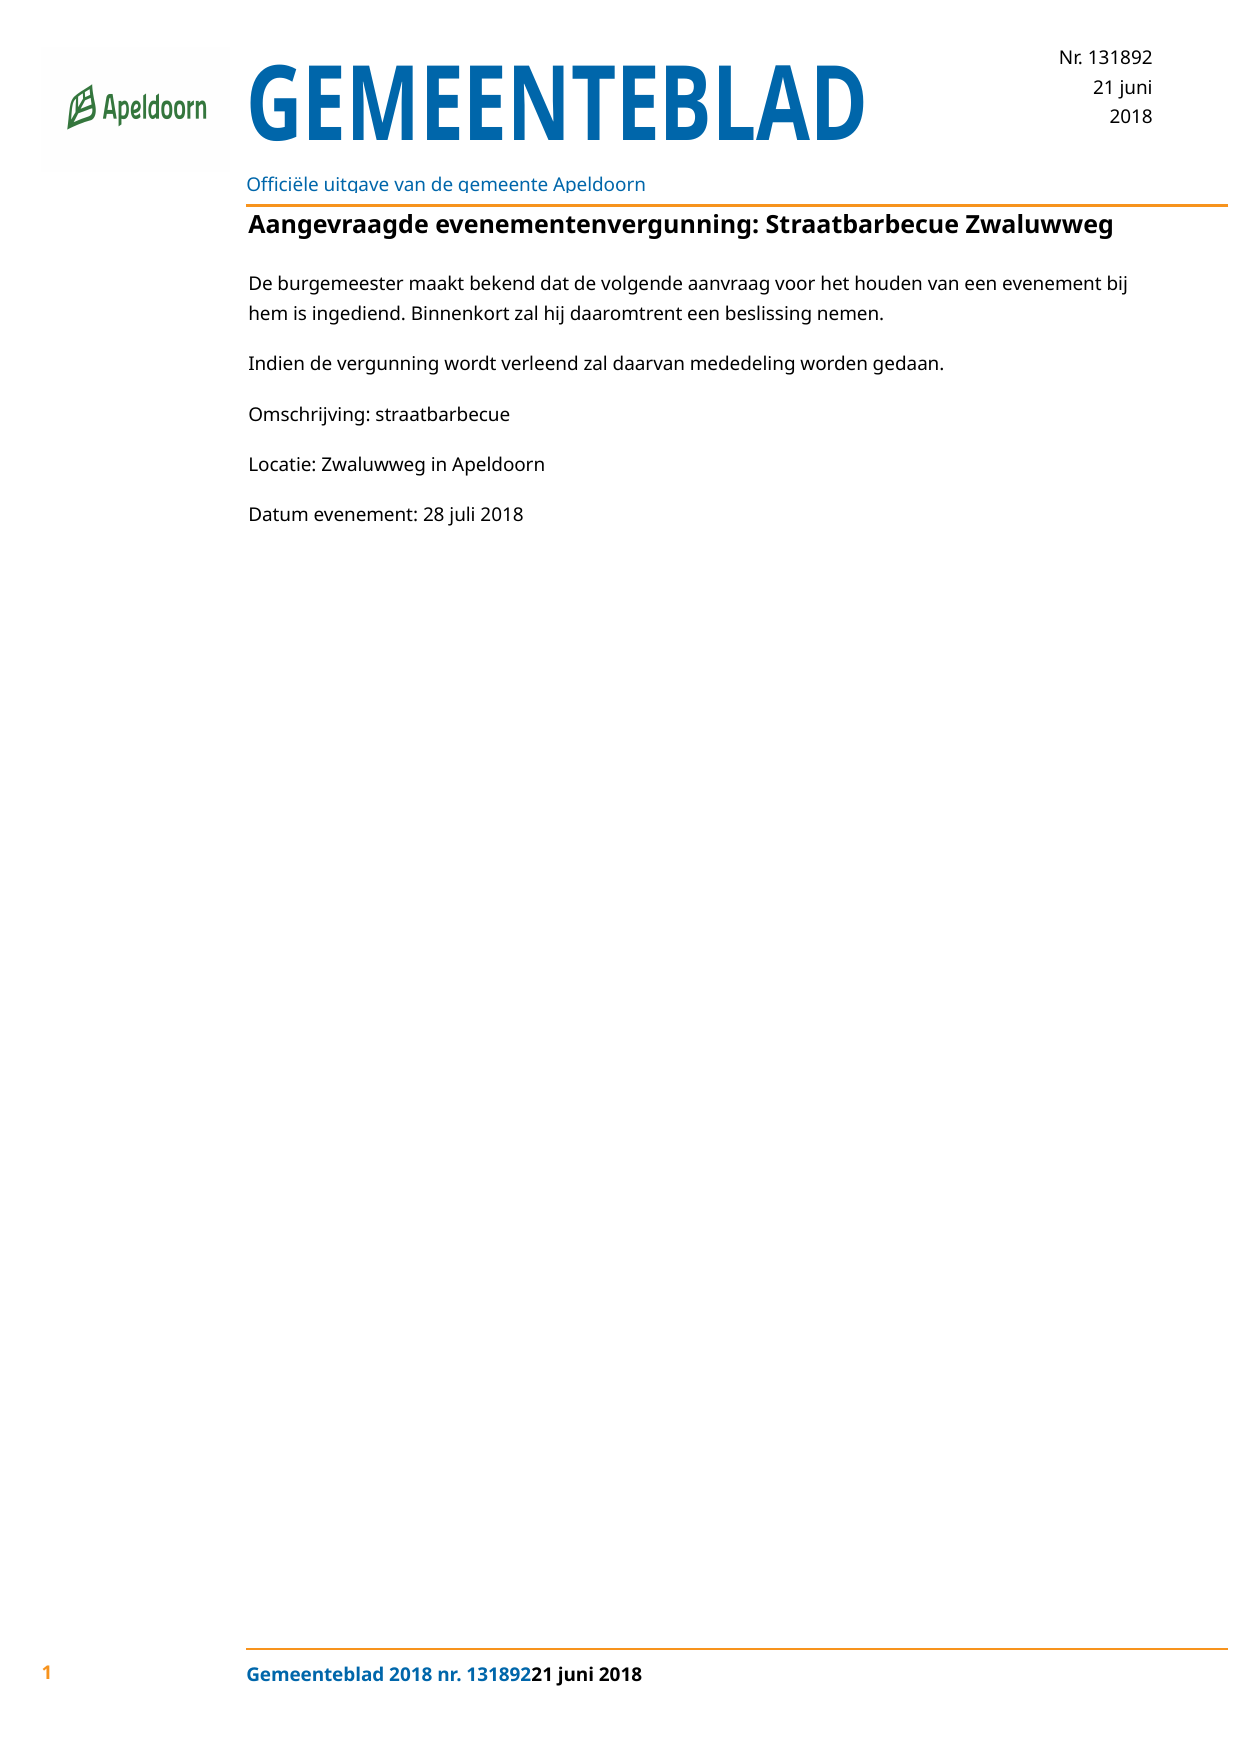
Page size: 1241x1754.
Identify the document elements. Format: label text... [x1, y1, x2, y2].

text De burgemeester maakt bekend dat de volgende aanvraag voor het houden van een evenement bij hem is ingediend. Binnenkort zal hij daaromtrent een beslissing nemen. [248, 270, 1152, 326]
picture [41, 47, 231, 172]
text Aangevraagde evenementenvergunning: Straatbarbecue Zwaluwweg [248, 207, 1152, 241]
text Omschrijving: straatbarbecue [248, 401, 1152, 426]
text Locatie: Zwaluwweg in Apeldoorn [248, 451, 1152, 477]
text Indien de vergunning wordt verleend zal daarvan mededeling worden gedaan. [248, 350, 1152, 376]
text Datum evenement: 28 juli 2018 [248, 502, 1152, 527]
